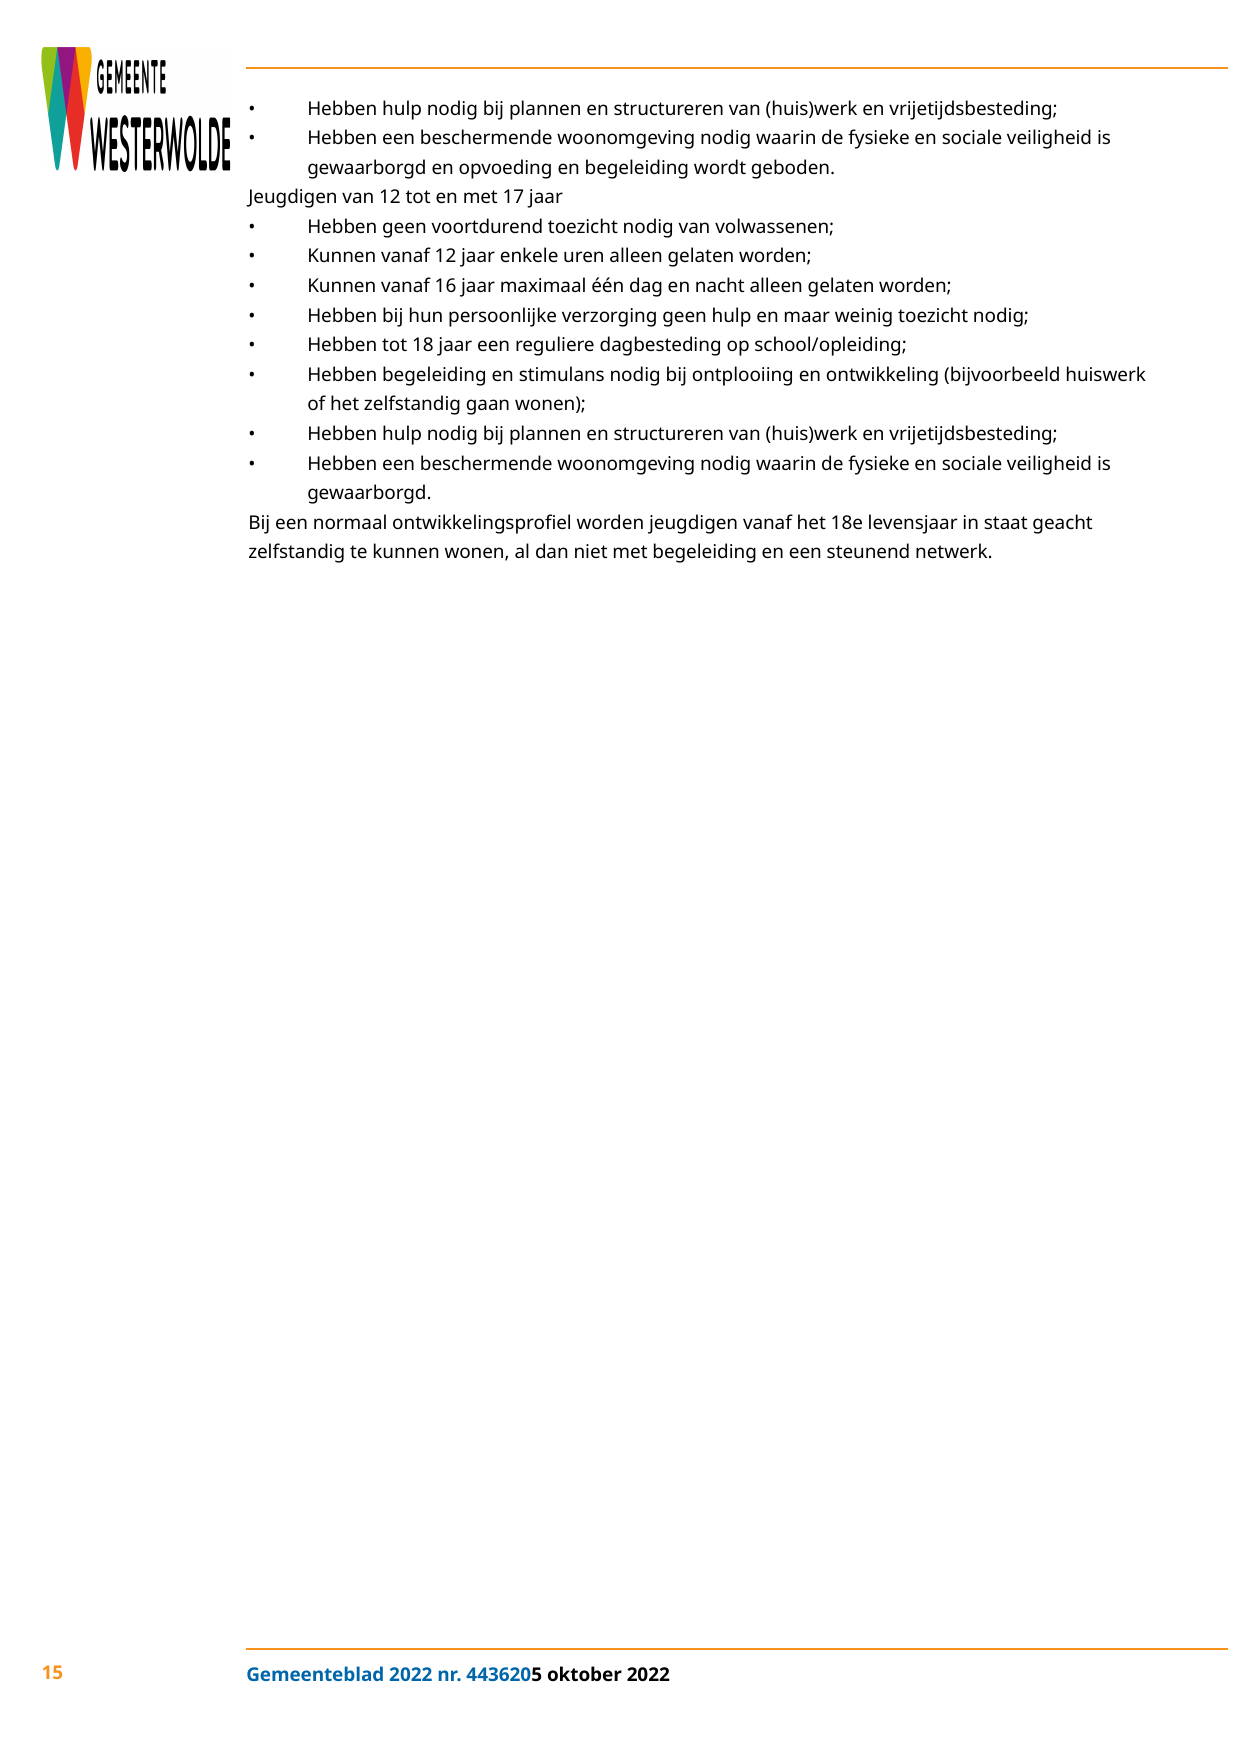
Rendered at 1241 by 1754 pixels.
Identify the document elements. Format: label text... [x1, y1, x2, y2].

list Hebben een beschermende woonomgeving nodig waarin de fysieke en sociale veiligheid is gewaarborgd en opvoeding en begeleiding wordt geboden. [248, 124, 1152, 180]
text Bij een normaal ontwikkelingsprofiel worden jeugdigen vanaf het 18e levensjaar in staat geacht zelfstandig te kunnen wonen, al dan niet met begeleiding en een steunend netwerk. [248, 509, 1152, 564]
list Hebben bij hun persoonlijke verzorging geen hulp en maar weinig toezicht nodig; [248, 302, 1152, 328]
list Hebben hulp nodig bij plannen en structureren van (huis)werk en vrijetijdsbesteding; [248, 95, 1152, 121]
text Jeugdigen van 12 tot en met 17 jaar [248, 183, 1152, 209]
list Hebben een beschermende woonomgeving nodig waarin de fysieke en sociale veiligheid is gewaarborgd. [248, 450, 1152, 505]
list Hebben hulp nodig bij plannen en structureren van (huis)werk en vrijetijdsbesteding; [248, 420, 1152, 446]
list Hebben tot 18 jaar een reguliere dagbesteding op school/opleiding; [248, 331, 1152, 357]
picture [41, 47, 231, 172]
list Hebben geen voortdurend toezicht nodig van volwassenen; [248, 213, 1152, 239]
list Kunnen vanaf 16 jaar maximaal één dag en nacht alleen gelaten worden; [248, 272, 1152, 298]
list Hebben begeleiding en stimulans nodig bij ontplooiing en ontwikkeling (bijvoorbeeld huiswerk of het zelfstandig gaan wonen); [248, 361, 1152, 416]
list Kunnen vanaf 12 jaar enkele uren alleen gelaten worden; [248, 243, 1152, 268]
